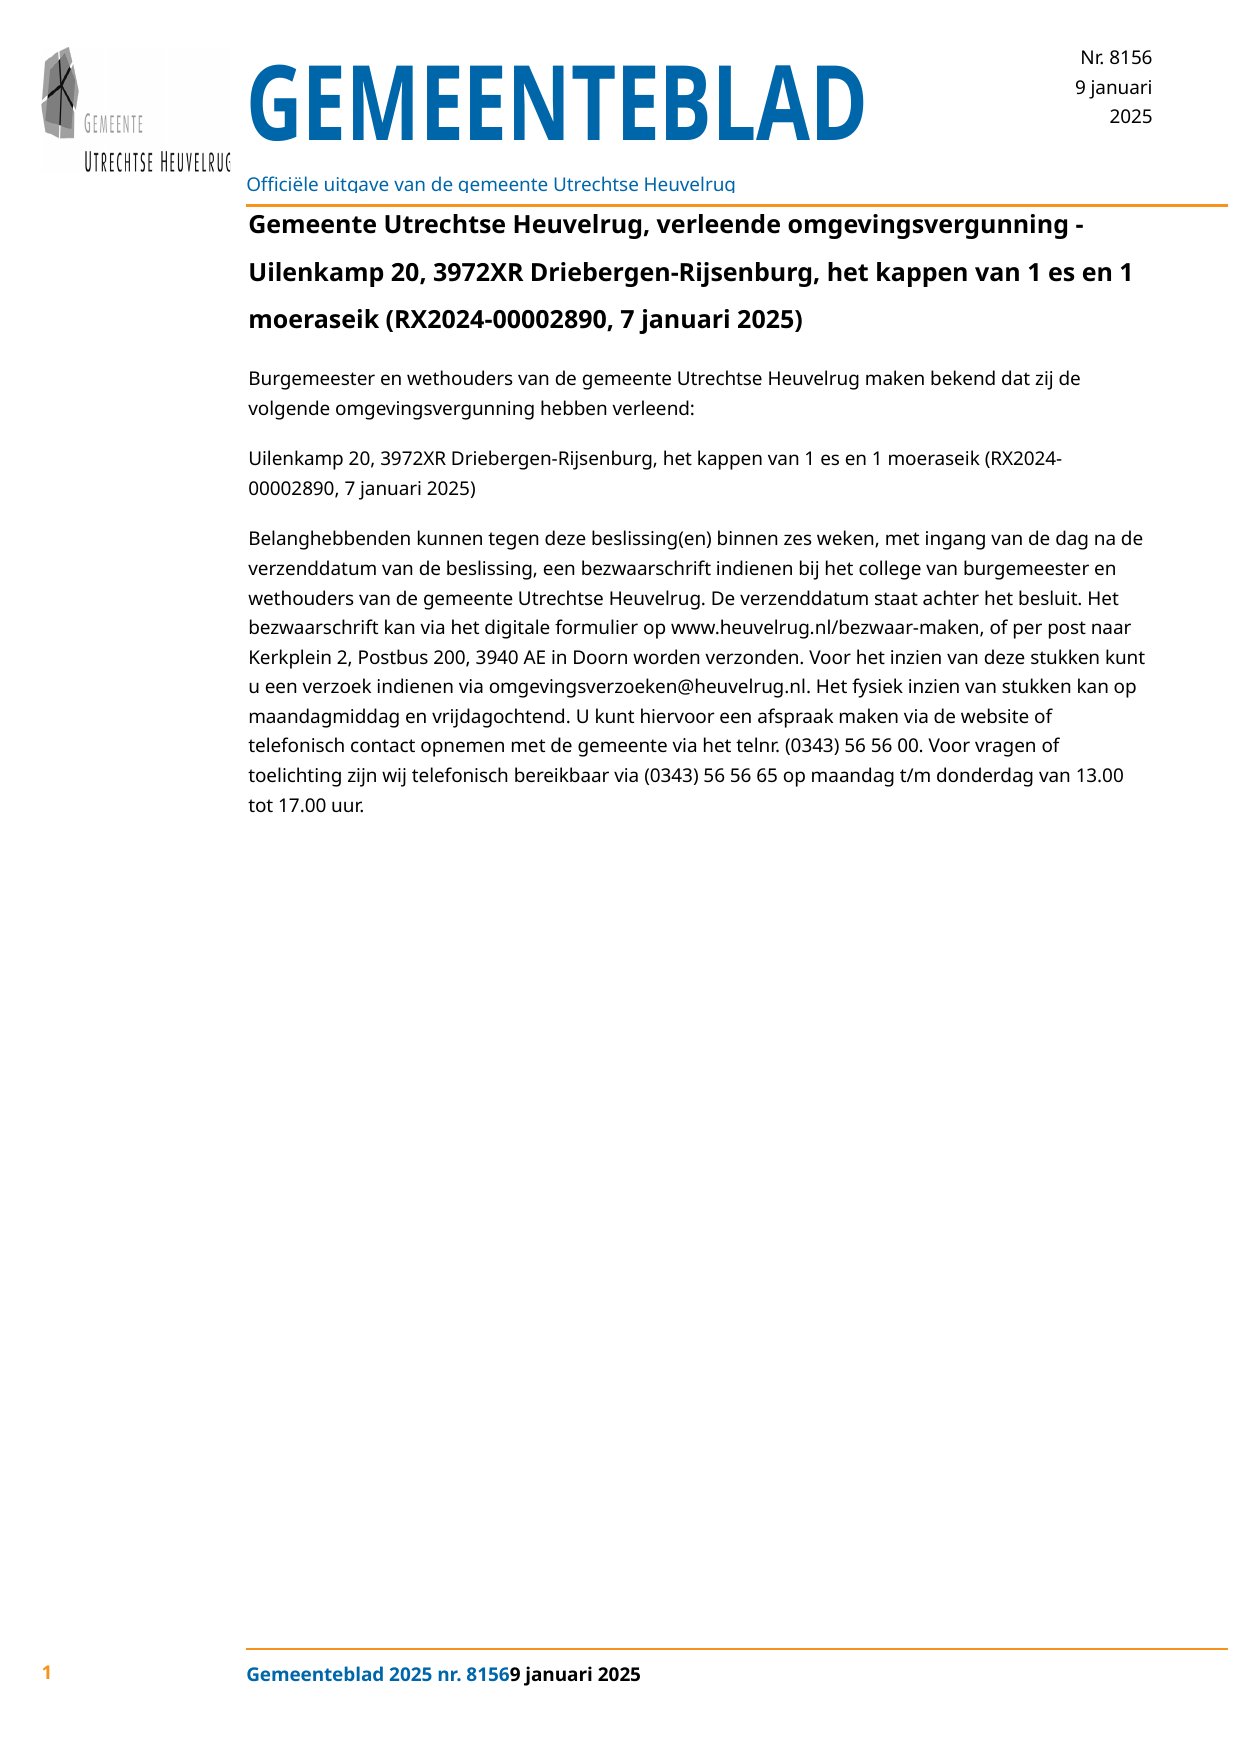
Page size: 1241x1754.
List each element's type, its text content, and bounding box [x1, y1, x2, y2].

text Belanghebbenden kunnen tegen deze beslissing(en) binnen zes weken, met ingang van de dag na de verzenddatum van de beslissing, een bezwaarschrift indienen bij het college van burgemeester en wethouders van de gemeente Utrechtse Heuvelrug. De verzenddatum staat achter het besluit. Het bezwaarschrift kan via het digitale formulier op www.heuvelrug.nl/bezwaar-maken, of per post naar Kerkplein 2, Postbus 200, 3940 AE in Doorn worden verzonden. Voor het inzien van deze stukken kunt u een verzoek indienen via omgevingsverzoeken@heuvelrug.nl. Het fysiek inzien van stukken kan op maandagmiddag en vrijdagochtend. U kunt hiervoor een afspraak maken via de website of telefonisch contact opnemen met de gemeente via het telnr. (0343) 56 56 00. Voor vragen of toelichting zijn wij telefonisch bereikbaar via (0343) 56 56 65 op maandag t/m donderdag van 13.00 tot 17.00 uur. [248, 526, 1152, 817]
text Uilenkamp 20, 3972XR Driebergen-Rijsenburg, het kappen van 1 es en 1 moeraseik (RX2024-00002890, 7 januari 2025) [248, 446, 1152, 501]
text Burgemeester en wethouders van de gemeente Utrechtse Heuvelrug maken bekend dat zij de volgende omgevingsvergunning hebben verleend: [248, 366, 1152, 421]
text Gemeente Utrechtse Heuvelrug, verleende omgevingsvergunning - Uilenkamp 20, 3972XR Driebergen-Rijsenburg, het kappen van 1 es en 1 moeraseik (RX2024-00002890, 7 januari 2025) [248, 207, 1152, 336]
picture [41, 47, 231, 172]
